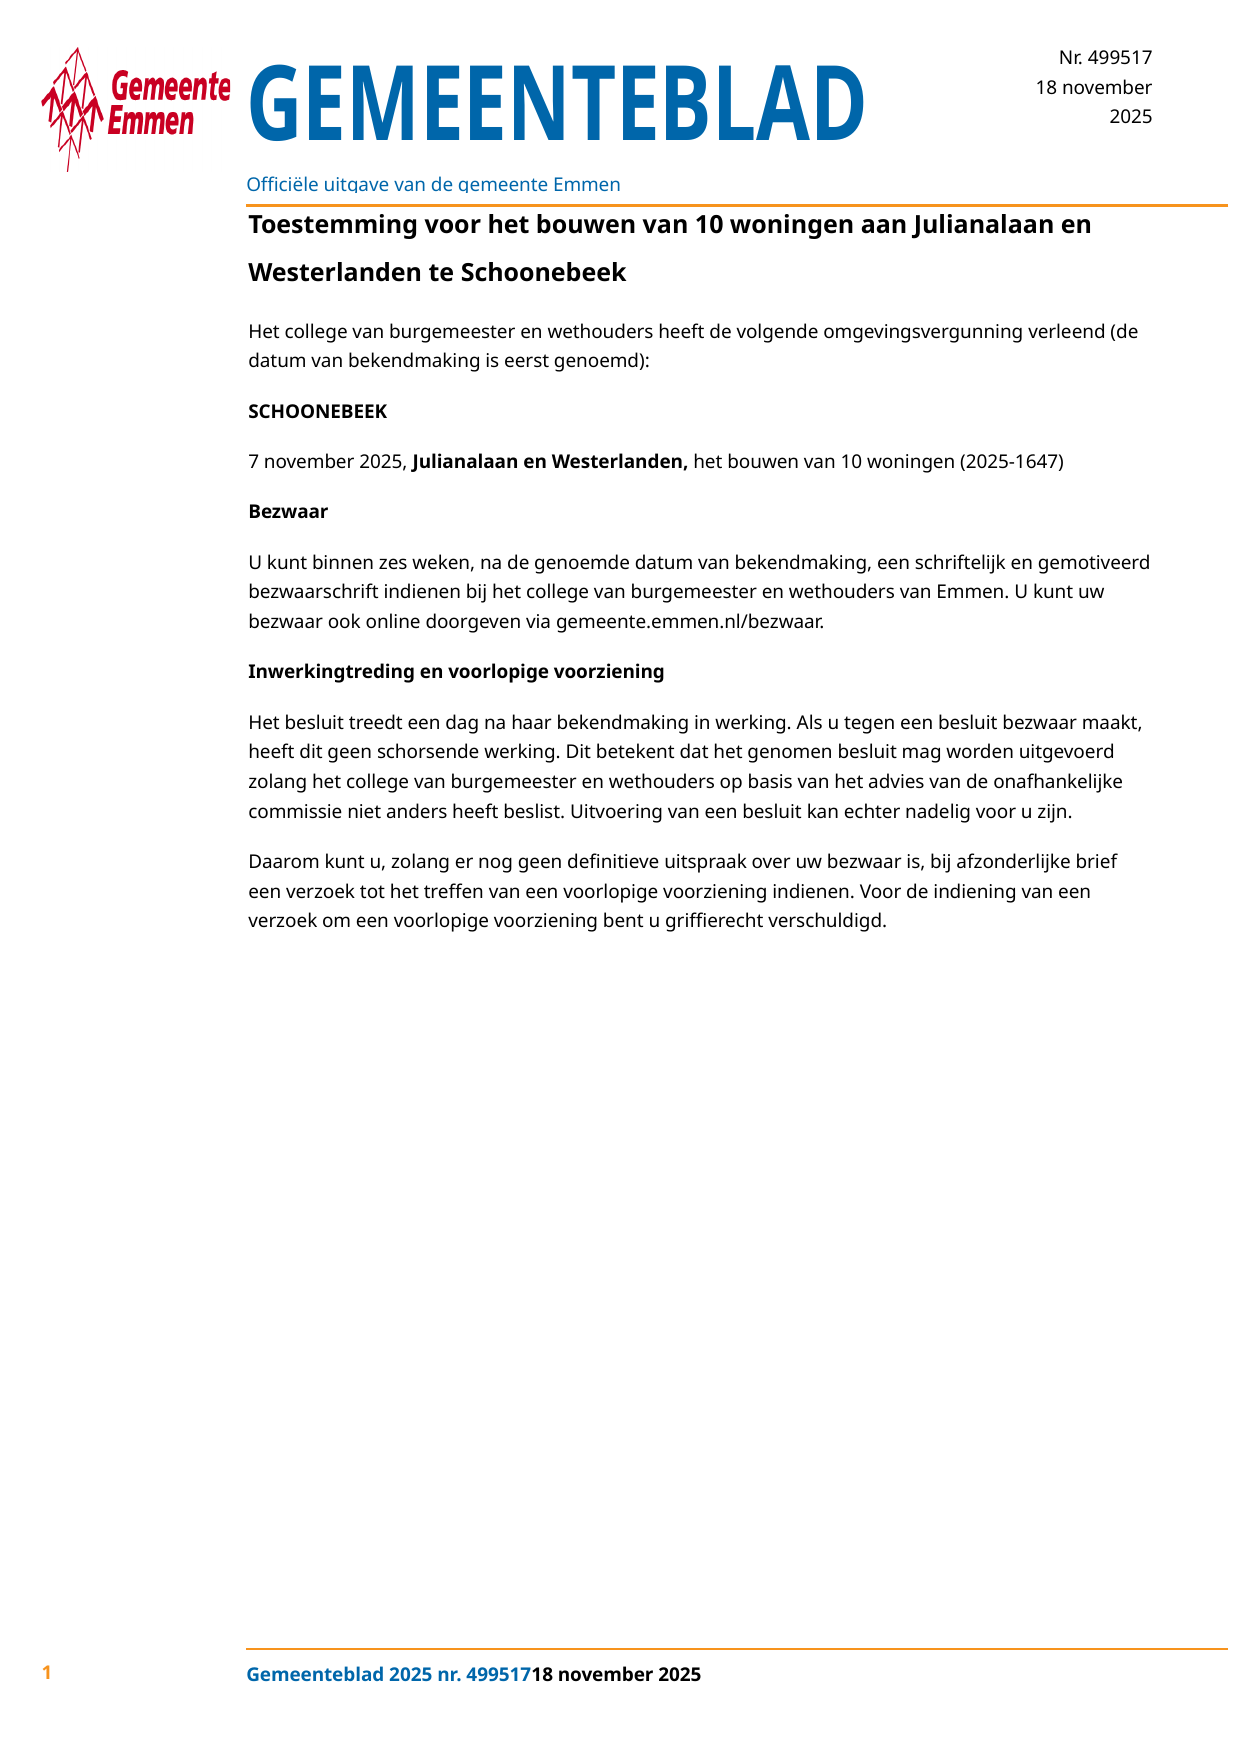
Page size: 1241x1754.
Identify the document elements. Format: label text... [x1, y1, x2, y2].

text Het college van burgemeester en wethouders heeft de volgende omgevingsvergunning verleend (de datum van bekendmaking is eerst genoemd): [248, 318, 1152, 373]
text SCHOONEBEEK [248, 398, 1152, 424]
text 7 november 2025, Julianalaan en Westerlanden, het bouwen van 10 woningen (2025-1647) [248, 448, 1152, 474]
text Bezwaar [248, 499, 1152, 524]
text Het besluit treedt een dag na haar bekendmaking in werking. Als u tegen een besluit bezwaar maakt, heeft dit geen schorsende werking. Dit betekent dat het genomen besluit mag worden uitgevoerd zolang het college van burgemeester en wethouders op basis van het advies van de onafhankelijke commissie niet anders heeft beslist. Uitvoering van een besluit kan echter nadelig voor u zijn. [248, 709, 1152, 824]
picture [41, 47, 231, 172]
text Inwerkingtreding en voorlopige voorziening [248, 659, 1152, 684]
text Daarom kunt u, zolang er nog geen definitieve uitspraak over uw bezwaar is, bij afzonderlijke brief een verzoek tot het treffen van een voorlopige voorziening indienen. Voor de indiening van een verzoek om een voorlopige voorziening bent u griffierecht verschuldigd. [248, 848, 1152, 933]
text U kunt binnen zes weken, na de genoemde datum van bekendmaking, een schriftelijk en gemotiveerd bezwaarschrift indienen bij het college van burgemeester en wethouders van Emmen. U kunt uw bezwaar ook online doorgeven via gemeente.emmen.nl/bezwaar. [248, 549, 1152, 634]
text Toestemming voor het bouwen van 10 woningen aan Julianalaan en Westerlanden te Schoonebeek [248, 207, 1152, 288]
